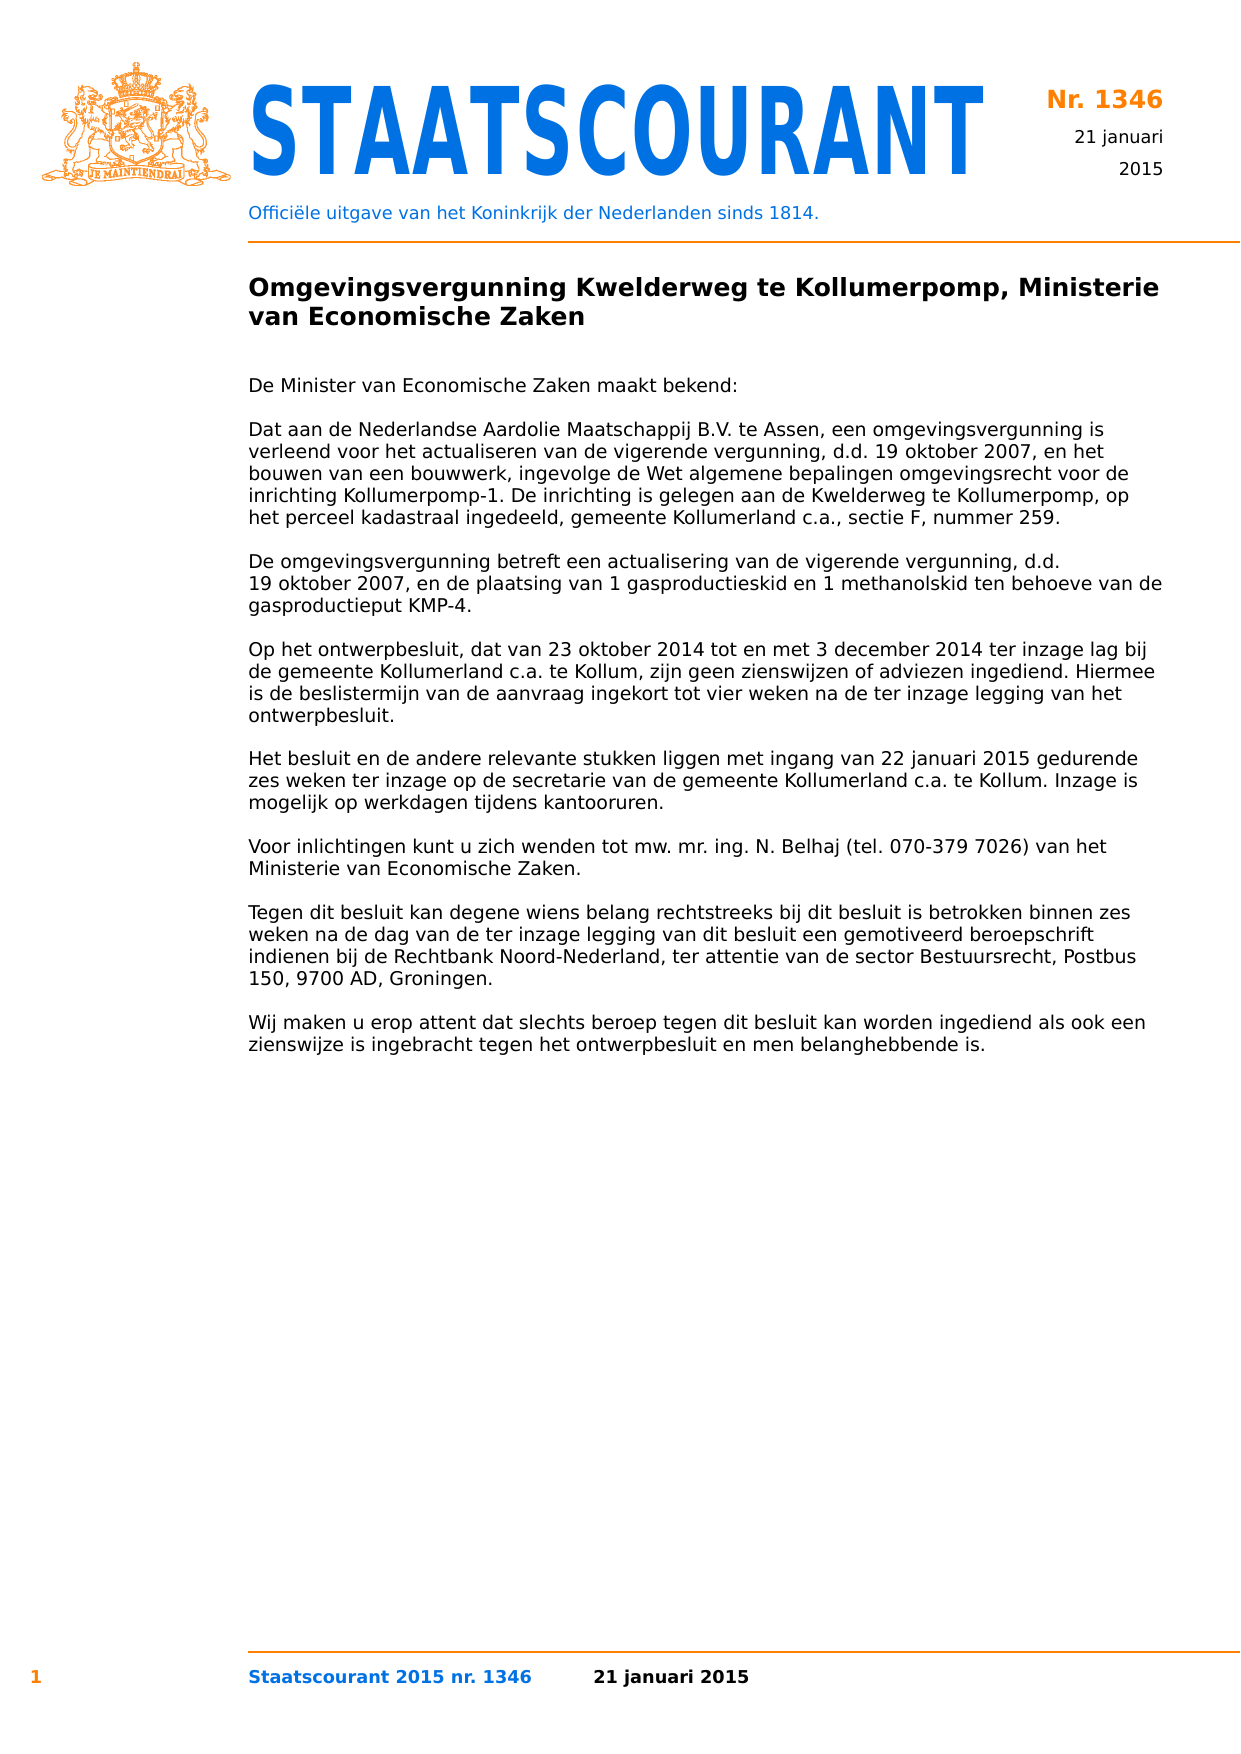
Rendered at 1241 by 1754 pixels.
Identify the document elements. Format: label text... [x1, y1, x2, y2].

table_cell 2015 [998, 153, 1240, 203]
table_cell Officiële uitgave van het Koninkrijk der Nederlanden sinds 1814. [248, 203, 1240, 241]
text De omgevingsvergunning betreft een actualisering van de vigerende vergunning, d.d. 19 oktober 2007, en de plaatsing van 1 gasproductieskid en 1 methanolskid ten behoeve van de gasproductieput KMP-4. [248, 551, 1163, 617]
subtitle Omgevingsvergunning Kwelderweg te Kollumerpomp, Ministerie van Economische Zaken [248, 273, 1163, 331]
text Op het ontwerpbesluit, dat van 23 oktober 2014 tot en met 3 december 2014 ter inzage lag bij de gemeente Kollumerland c.a. te Kollum, zijn geen zienswijzen of adviezen ingediend. Hiermee is de beslistermijn van de aanvraag ingekort tot vier weken na de ter inzage legging van het ontwerpbesluit. [248, 638, 1163, 726]
table_header Nr. 1346 [998, 62, 1240, 121]
table_header STAATSCOURANT [248, 62, 998, 203]
picture [41, 62, 231, 186]
text Wij maken u erop attent dat slechts beroep tegen dit besluit kan worden ingediend als ook een zienswijze is ingebracht tegen het ontwerpbesluit en men belanghebbende is. [248, 1012, 1163, 1056]
text Voor inlichtingen kunt u zich wenden tot mw. mr. ing. N. Belhaj (tel. 070-379 7026) van het Ministerie van Economische Zaken. [248, 836, 1163, 880]
text Tegen dit besluit kan degene wiens belang rechtstreeks bij dit besluit is betrokken binnen zes weken na de dag van de ter inzage legging van dit besluit een gemotiveerd beroepschrift indienen bij de Rechtbank Noord-Nederland, ter attentie van de sector Bestuursrecht, Postbus 150, 9700 AD, Groningen. [248, 902, 1163, 990]
text Dat aan de Nederlandse Aardolie Maatschappij B.V. te Assen, een omgevingsvergunning is verleend voor het actualiseren van de vigerende vergunning, d.d. 19 oktober 2007, en het bouwen van een bouwwerk, ingevolge de Wet algemene bepalingen omgevingsrecht voor de inrichting Kollumerpomp-1. De inrichting is gelegen aan de Kwelderweg te Kollumerpomp, op het perceel kadastraal ingedeeld, gemeente Kollumerland c.a., sectie F, nummer 259. [248, 419, 1163, 529]
table_header [25, 62, 248, 241]
table_cell 21 januari [998, 121, 1240, 153]
text Het besluit en de andere relevante stukken liggen met ingang van 22 januari 2015 gedurende zes weken ter inzage op de secretarie van de gemeente Kollumerland c.a. te Kollum. Inzage is mogelijk op werkdagen tijdens kantooruren. [248, 748, 1163, 814]
text De Minister van Economische Zaken maakt bekend: [248, 375, 1163, 397]
